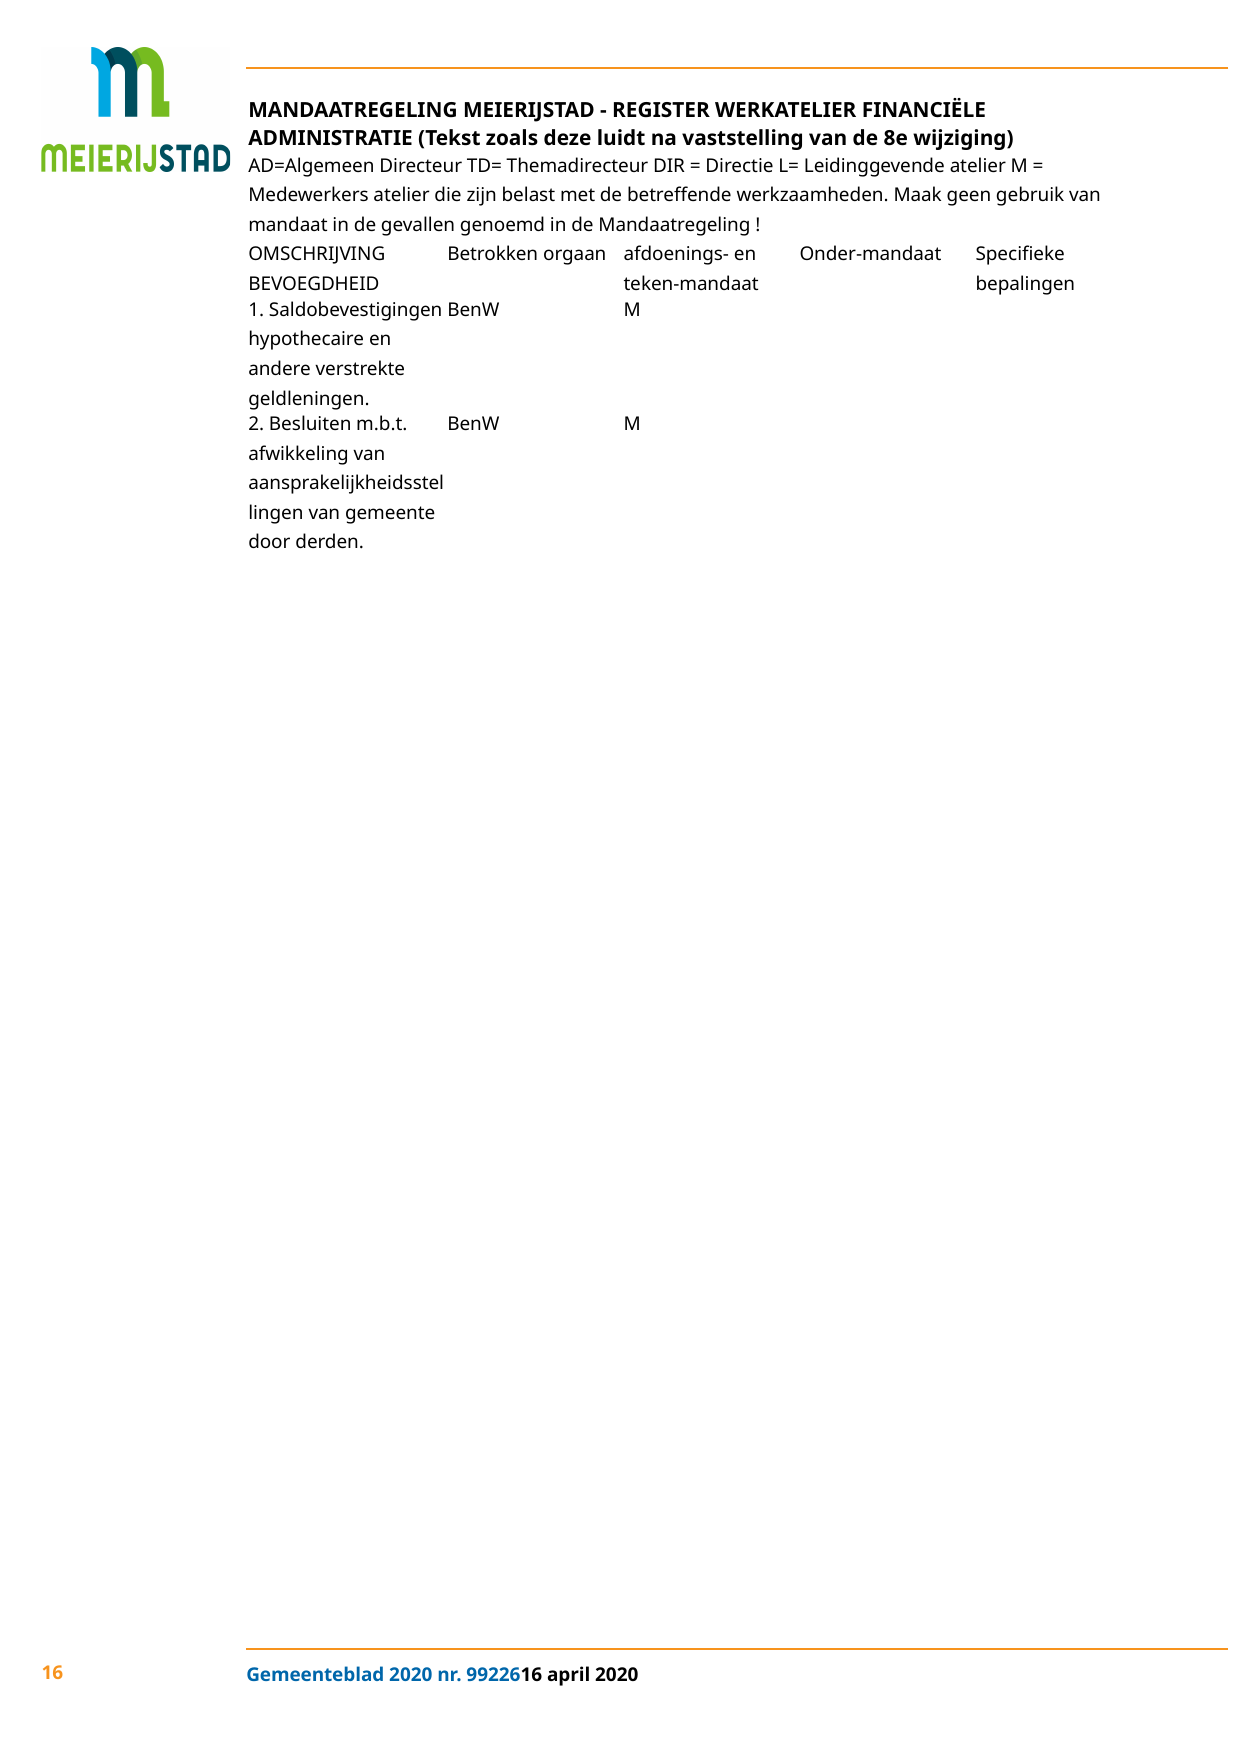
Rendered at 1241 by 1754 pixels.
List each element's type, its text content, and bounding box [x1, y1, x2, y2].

table_cell [975, 410, 1152, 554]
table_cell [975, 296, 1152, 410]
table_cell M [623, 296, 799, 410]
table_cell M [623, 410, 799, 554]
table_header Betrokken orgaan [447, 241, 623, 296]
table_header afdoenings- en teken-mandaat [623, 241, 799, 296]
picture [41, 47, 231, 172]
table_cell 1. Saldobevestigingen hypothecaire en andere verstrekte geldleningen. [248, 296, 447, 410]
table_cell [799, 296, 975, 410]
text AD=Algemeen Directeur TD= Themadirecteur DIR = Directie L= Leidinggevende atelier M = Medewerkers atelier die zijn belast met de betreffende werkzaamheden. Maak geen gebruik van mandaat in de gevallen genoemd in de Mandaatregeling ! [248, 152, 1152, 237]
table_header Onder-mandaat [799, 241, 975, 296]
table_cell BenW [447, 410, 623, 554]
text MANDAATREGELING MEIERIJSTAD - REGISTER WERKATELIER FINANCIËLE ADMINISTRATIE (Tekst zoals deze luidt na vaststelling van de 8e wijziging) [248, 95, 1152, 152]
table_cell 2. Besluiten m.b.t. afwikkeling van aansprakelijkheidsstellingen van gemeente door derden. [248, 410, 447, 554]
table_header Specifieke bepalingen [975, 241, 1152, 296]
table_cell BenW [447, 296, 623, 410]
table_cell [799, 410, 975, 554]
table_header OMSCHRIJVING BEVOEGDHEID [248, 241, 447, 296]
